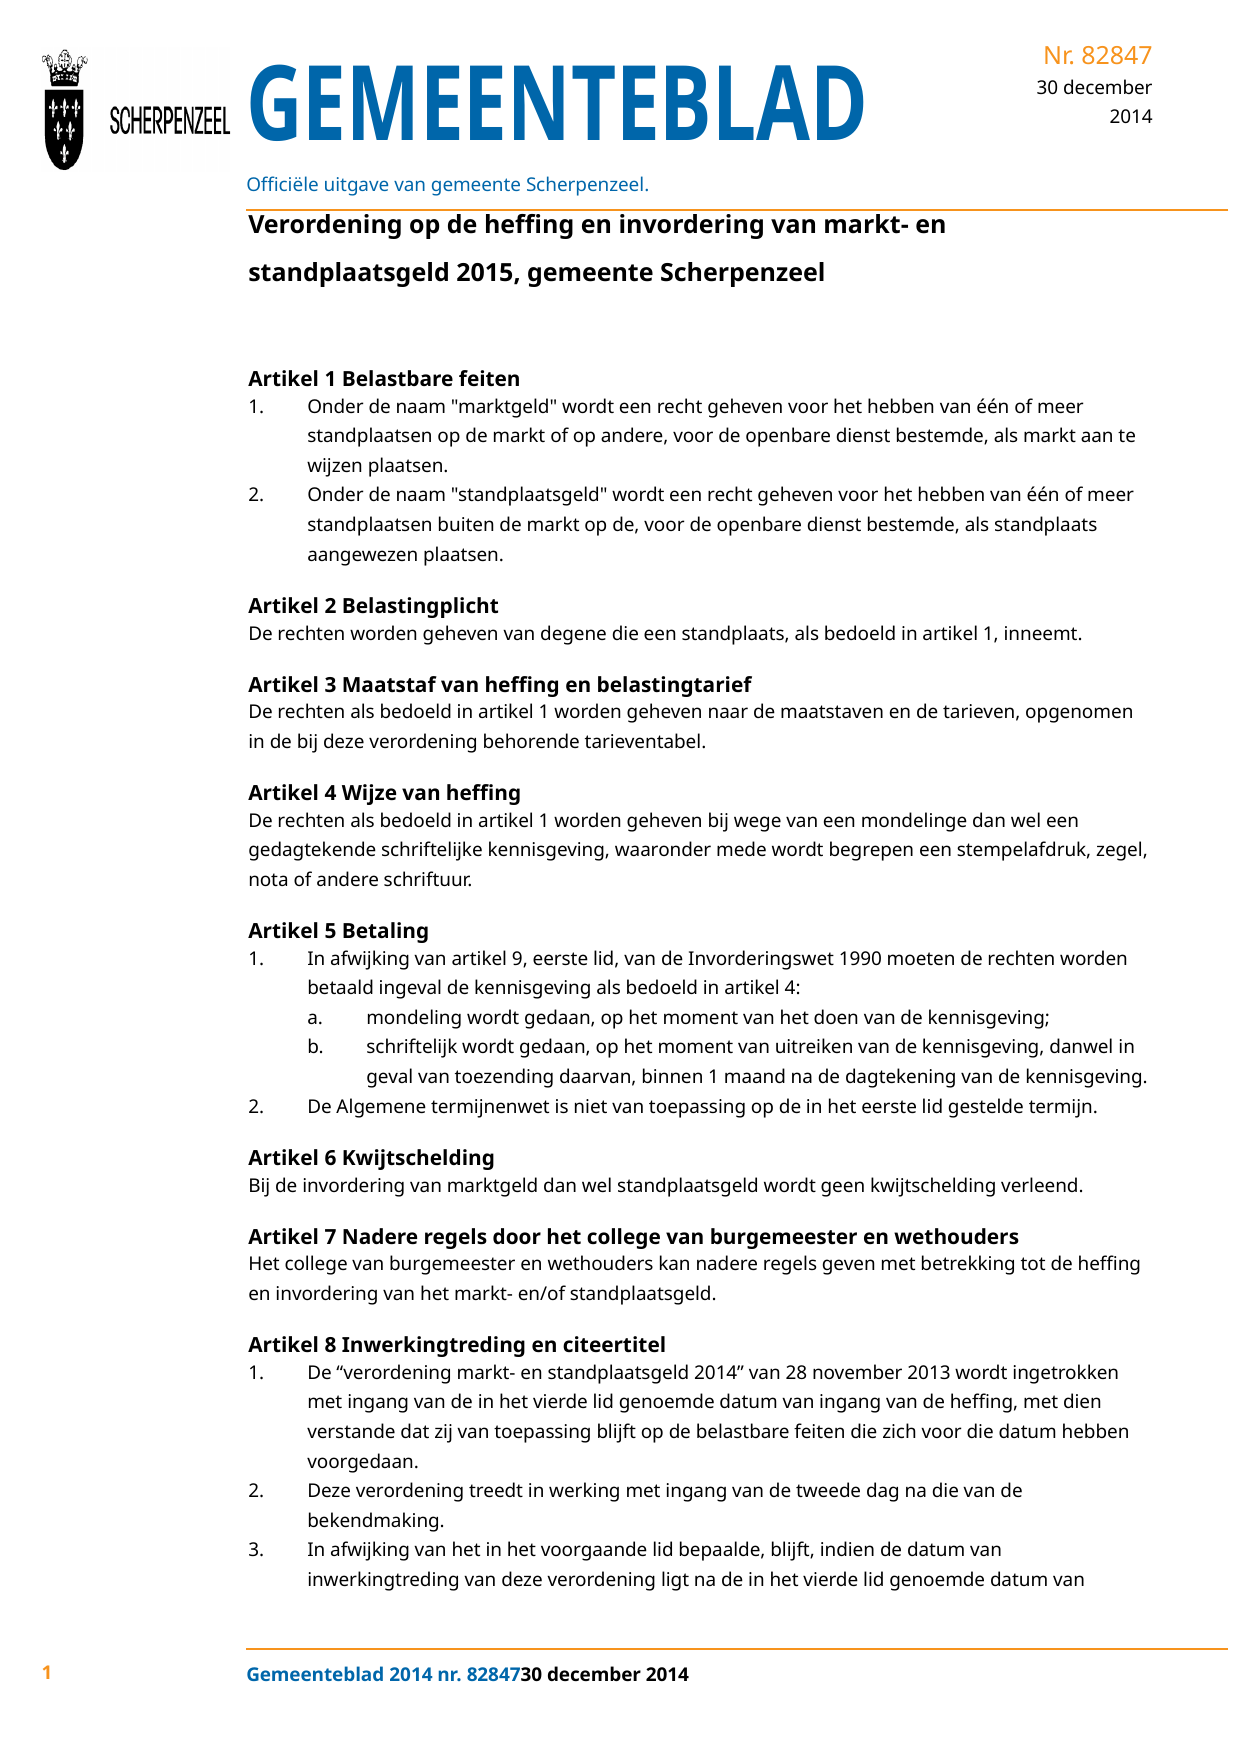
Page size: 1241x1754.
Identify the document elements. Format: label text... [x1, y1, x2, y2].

list In afwijking van artikel 9, eerste lid, van de Invorderingswet 1990 moeten de rechten worden betaald ingeval de kennisgeving als bedoeld in artikel 4: [248, 945, 1152, 1000]
text Verordening op de heffing en invordering van markt- en standplaatsgeld 2015, gemeente Scherpenzeel [248, 211, 1152, 288]
text Artikel 4 Wijze van heffing [248, 778, 1152, 807]
list Onder de naam "marktgeld" wordt een recht geheven voor het hebben van één of meer standplaatsen op de markt of op andere, voor de openbare dienst bestemde, als markt aan te wijzen plaatsen. [248, 393, 1152, 478]
list schriftelijk wordt gedaan, op het moment van uitreiken van de kennisgeving, danwel in geval van toezending daarvan, binnen 1 maand na de dagtekening van de kennisgeving. [307, 1034, 1152, 1089]
picture [41, 47, 231, 172]
text Artikel 5 Betaling [248, 917, 1152, 945]
text Artikel 2 Belastingplicht [248, 591, 1152, 620]
list De “verordening markt- en standplaatsgeld 2014” van 28 november 2013 wordt ingetrokken met ingang van de in het vierde lid genoemde datum van ingang van de heffing, met dien verstande dat zij van toepassing blijft op de belastbare feiten die zich voor die datum hebben voorgedaan. [248, 1359, 1152, 1473]
text Het college van burgemeester en wethouders kan nadere regels geven met betrekking tot de heffing en invordering van het markt- en/of standplaatsgeld. [248, 1251, 1152, 1306]
text De rechten worden geheven van degene die een standplaats, als bedoeld in artikel 1, inneemt. [248, 620, 1152, 645]
list Onder de naam "standplaatsgeld" wordt een recht geheven voor het hebben van één of meer standplaatsen buiten de markt op de, voor de openbare dienst bestemde, als standplaats aangewezen plaatsen. [248, 482, 1152, 567]
text Artikel 3 Maatstaf van heffing en belastingtarief [248, 670, 1152, 698]
text Artikel 1 Belastbare feiten [248, 364, 1152, 393]
text Artikel 8 Inwerkingtreding en citeertitel [248, 1331, 1152, 1359]
list De Algemene termijnenwet is niet van toepassing op de in het eerste lid gestelde termijn. [248, 1093, 1152, 1119]
text Artikel 6 Kwijtschelding [248, 1143, 1152, 1172]
list mondeling wordt gedaan, op het moment van het doen van de kennisgeving; [307, 1004, 1152, 1030]
list Deze verordening treedt in werking met ingang van de tweede dag na die van de bekendmaking. [248, 1477, 1152, 1533]
text De rechten als bedoeld in artikel 1 worden geheven naar de maatstaven en de tarieven, opgenomen in de bij deze verordening behorende tarieventabel. [248, 698, 1152, 754]
text De rechten als bedoeld in artikel 1 worden geheven bij wege van een mondelinge dan wel een gedagtekende schriftelijke kennisgeving, waaronder mede wordt begrepen een stempelafdruk, zegel, nota of andere schriftuur. [248, 807, 1152, 892]
list In afwijking van het in het voorgaande lid bepaalde, blijft, indien de datum van inwerkingtreding van deze verordening ligt na de in het vierde lid genoemde datum van [248, 1537, 1152, 1592]
text Bij de invordering van marktgeld dan wel standplaatsgeld wordt geen kwijtschelding verleend. [248, 1172, 1152, 1197]
text Artikel 7 Nadere regels door het college van burgemeester en wethouders [248, 1222, 1152, 1251]
